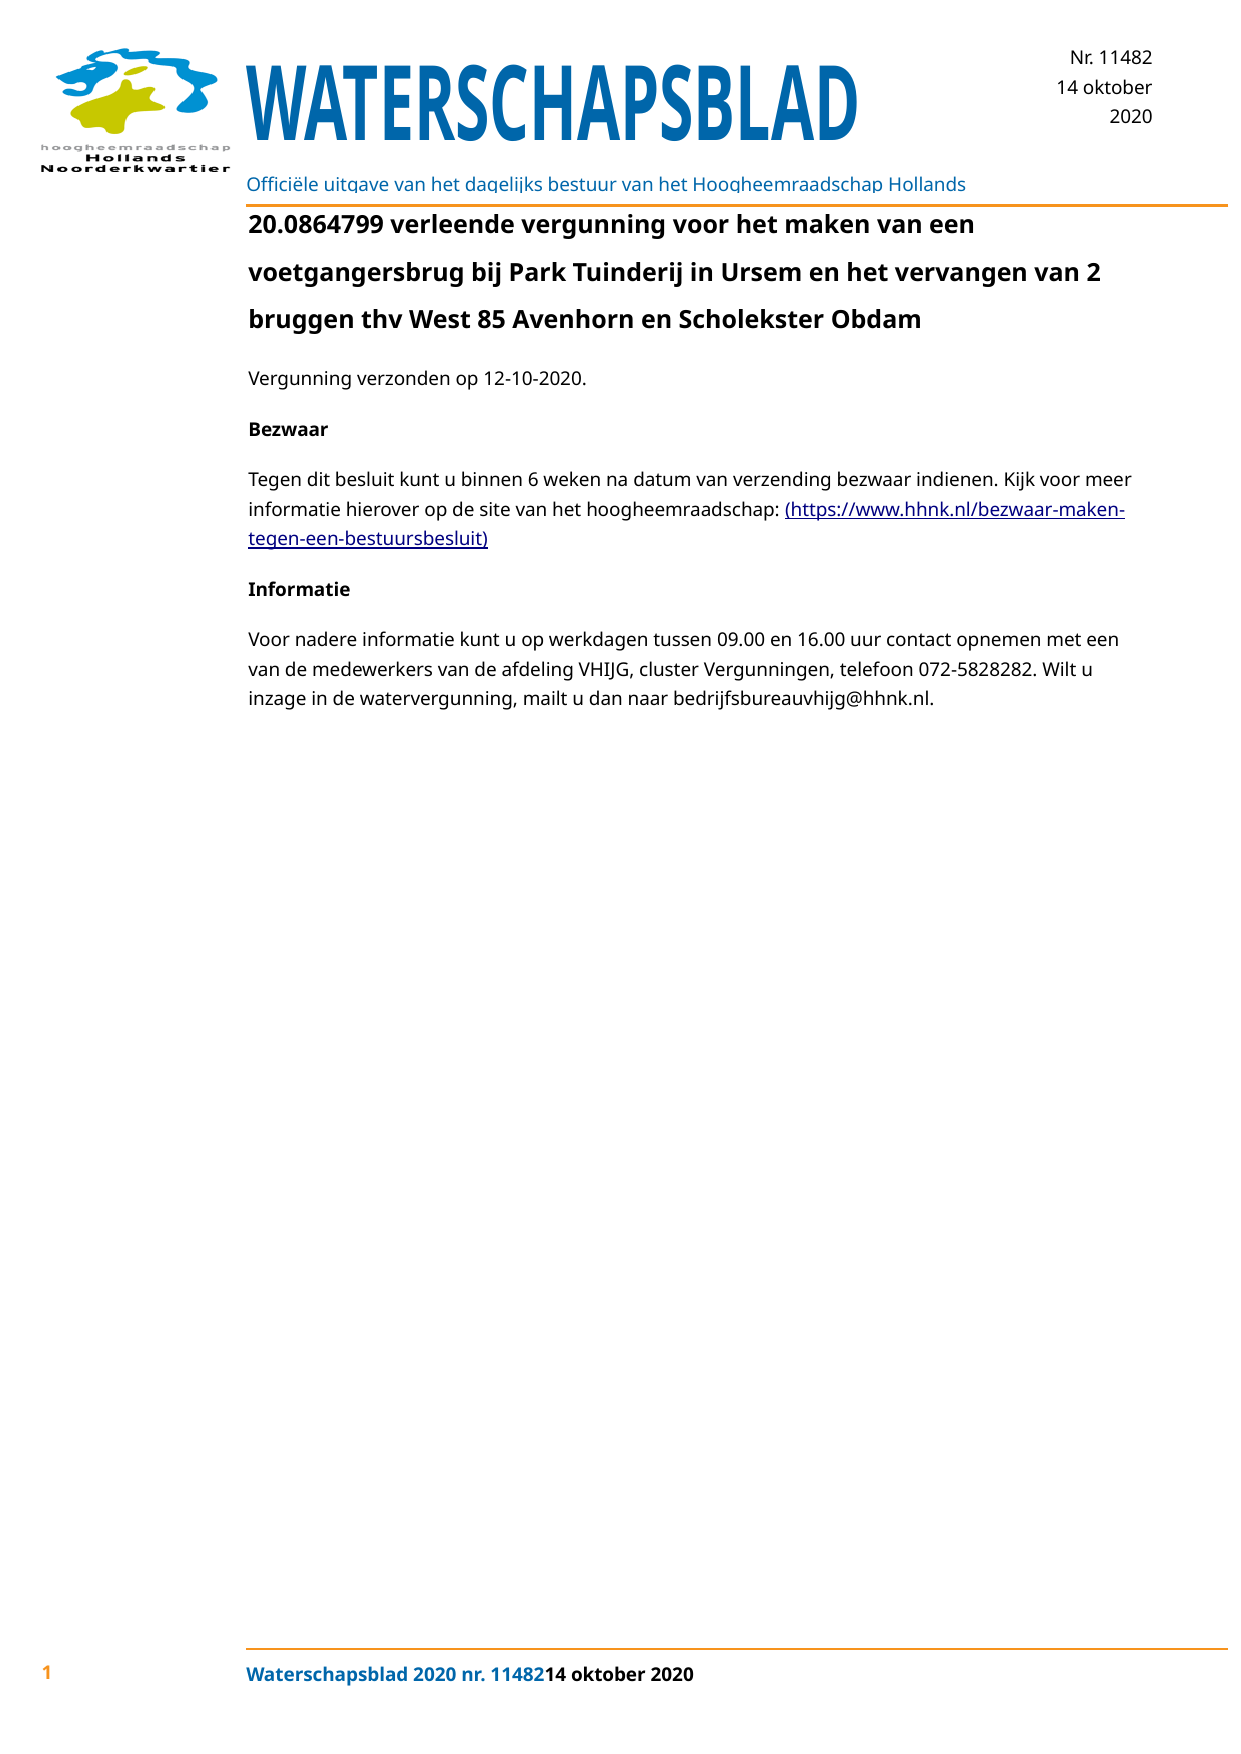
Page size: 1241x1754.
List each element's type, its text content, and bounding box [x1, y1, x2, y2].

text Voor nadere informatie kunt u op werkdagen tussen 09.00 en 16.00 uur contact opnemen met een van de medewerkers van de afdeling VHIJG, cluster Vergunningen, telefoon 072-5828282. Wilt u inzage in de watervergunning, mailt u dan naar bedrijfsbureauvhijg@hhnk.nl. [248, 626, 1152, 711]
text Bezwaar [248, 416, 1152, 442]
text 20.0864799 verleende vergunning voor het maken van een voetgangersbrug bij Park Tuinderij in Ursem en het vervangen van 2 bruggen thv West 85 Avenhorn en Scholekster Obdam [248, 207, 1152, 336]
text Vergunning verzonden op 12-10-2020. [248, 366, 1152, 391]
picture [41, 47, 231, 172]
text Tegen dit besluit kunt u binnen 6 weken na datum van verzending bezwaar indienen. Kijk voor meer informatie hierover op de site van het hoogheemraadschap: (https://www.hhnk.nl/bezwaar-maken-tegen-een-bestuursbesluit) [248, 466, 1152, 551]
text Informatie [248, 576, 1152, 602]
